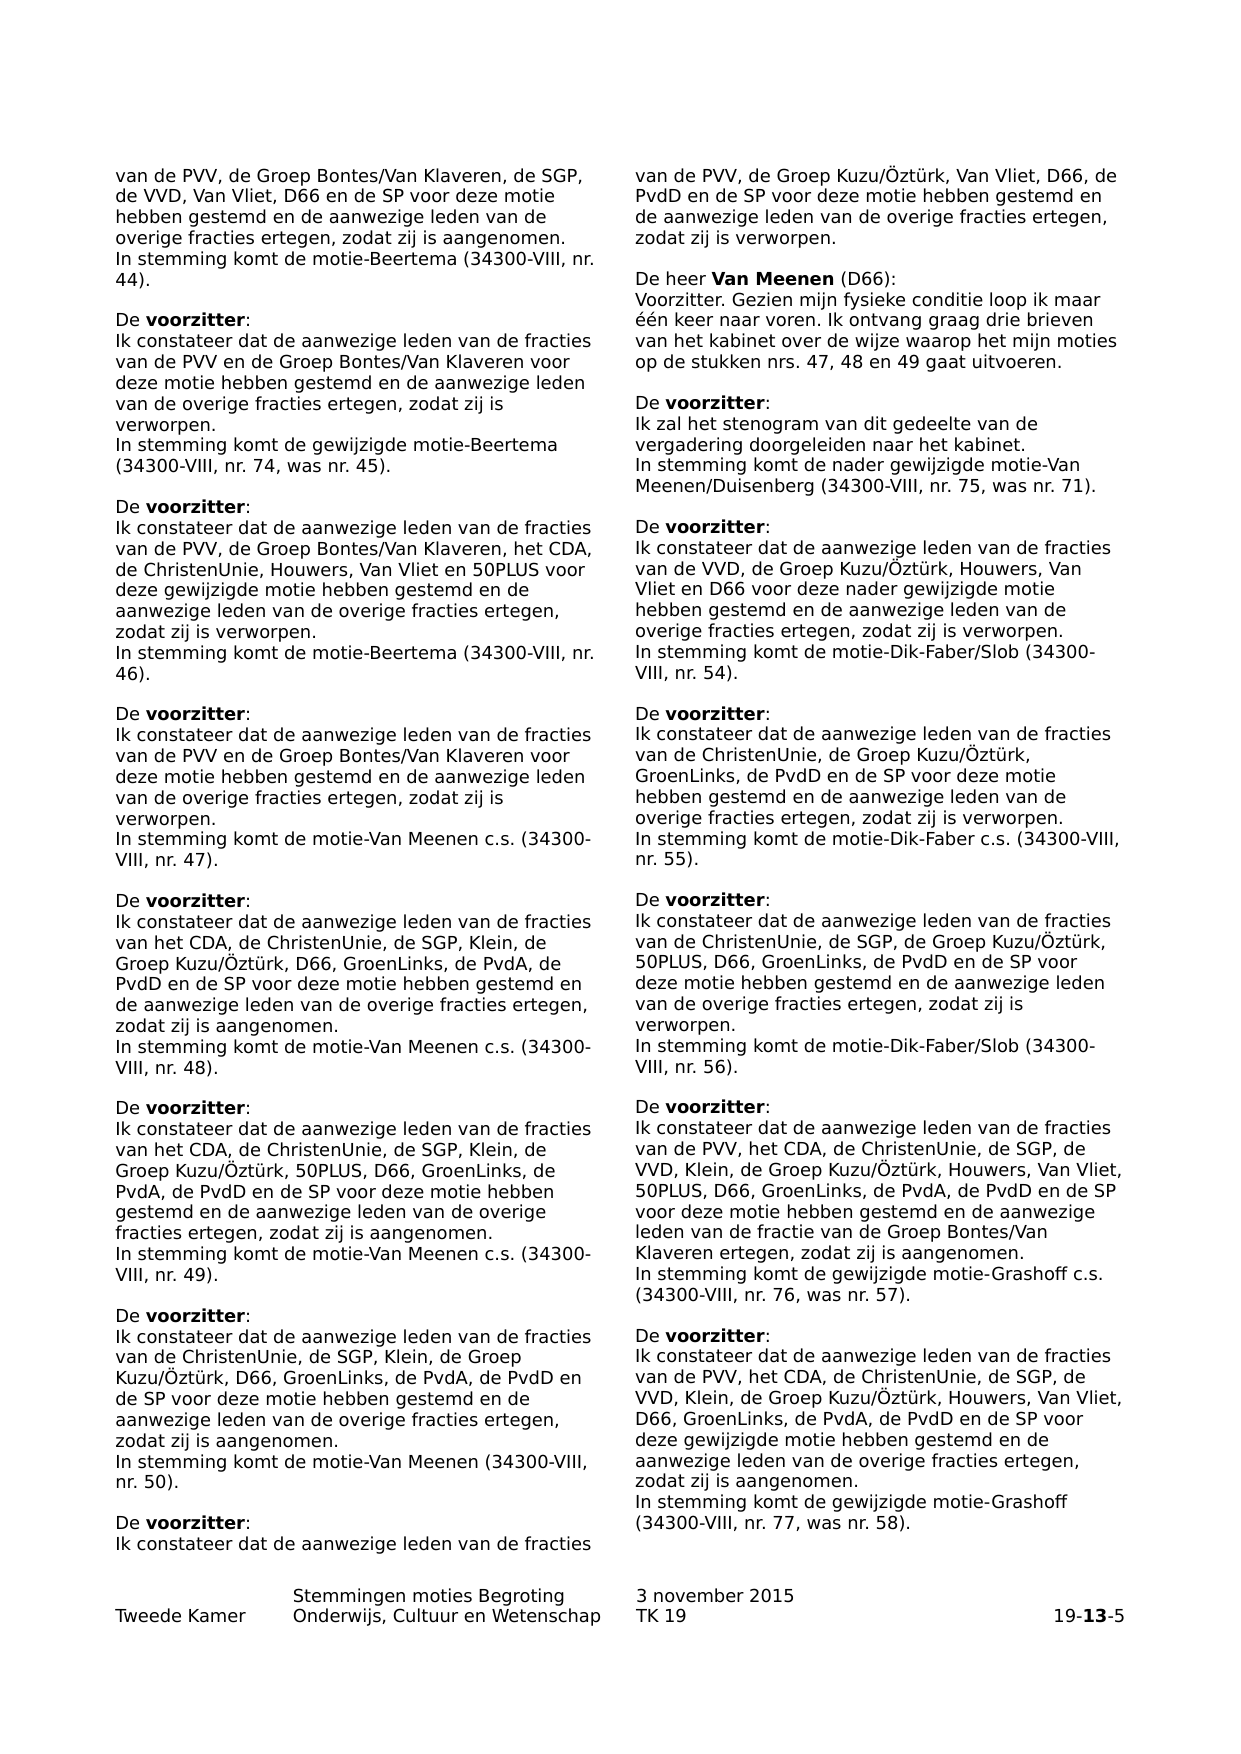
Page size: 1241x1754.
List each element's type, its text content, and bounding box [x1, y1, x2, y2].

text Ik constateer dat de aanwezige leden van de fracties van het CDA, de ChristenUnie, de SGP, Klein, de Groep Kuzu/Öztürk, D66, GroenLinks, de PvdA, de PvdD en de SP voor deze motie hebben gestemd en de aanwezige leden van de overige fracties ertegen, zodat zij is aangenomen. [115, 912, 605, 1037]
text De voorzitter: [635, 1326, 1125, 1346]
text van de PVV, de Groep Bontes/Van Klaveren, de SGP, de VVD, Van Vliet, D66 en de SP voor deze motie hebben gestemd en de aanwezige leden van de overige fracties ertegen, zodat zij is aangenomen. [115, 165, 605, 249]
text Ik constateer dat de aanwezige leden van de fracties van de PVV en de Groep Bontes/Van Klaveren voor deze motie hebben gestemd en de aanwezige leden van de overige fracties ertegen, zodat zij is verworpen. [115, 725, 605, 829]
text De voorzitter: [115, 891, 605, 912]
text De voorzitter: [115, 704, 605, 725]
text De voorzitter: [115, 1513, 605, 1534]
text De voorzitter: [115, 310, 605, 331]
text In stemming komt de motie-Beertema (34300-VIII, nr. 44). [115, 249, 605, 290]
text Ik constateer dat de aanwezige leden van de fracties van het CDA, de ChristenUnie, de SGP, Klein, de Groep Kuzu/Öztürk, 50PLUS, D66, GroenLinks, de PvdA, de PvdD en de SP voor deze motie hebben gestemd en de aanwezige leden van de overige fracties ertegen, zodat zij is aangenomen. [115, 1119, 605, 1244]
text De voorzitter: [115, 1306, 605, 1326]
text In stemming komt de gewijzigde motie-Grashoff c.s. (34300-VIII, nr. 76, was nr. 57). [635, 1264, 1125, 1306]
text De voorzitter: [635, 1097, 1125, 1118]
text De voorzitter: [635, 890, 1125, 911]
text In stemming komt de motie-Beertema (34300-VIII, nr. 46). [115, 643, 605, 684]
text Ik constateer dat de aanwezige leden van de fracties van de ChristenUnie, de SGP, Klein, de Groep Kuzu/Öztürk, D66, GroenLinks, de PvdA, de PvdD en de SP voor deze motie hebben gestemd en de aanwezige leden van de overige fracties ertegen, zodat zij is aangenomen. [115, 1326, 605, 1451]
text De heer Van Meenen (D66): [635, 269, 1125, 289]
text Ik constateer dat de aanwezige leden van de fracties van de PVV en de Groep Bontes/Van Klaveren voor deze motie hebben gestemd en de aanwezige leden van de overige fracties ertegen, zodat zij is verworpen. [115, 331, 605, 435]
text In stemming komt de nader gewijzigde motie-Van Meenen/Duisenberg (34300-VIII, nr. 75, was nr. 71). [635, 455, 1125, 497]
text De voorzitter: [635, 703, 1125, 724]
text Ik constateer dat de aanwezige leden van de fracties van de PVV, het CDA, de ChristenUnie, de SGP, de VVD, Klein, de Groep Kuzu/Öztürk, Houwers, Van Vliet, 50PLUS, D66, GroenLinks, de PvdA, de PvdD en de SP voor deze motie hebben gestemd en de aanwezige leden van de fractie van de Groep Bontes/Van Klaveren ertegen, zodat zij is aangenomen. [635, 1118, 1125, 1264]
text Ik constateer dat de aanwezige leden van de fracties van de PVV, het CDA, de ChristenUnie, de SGP, de VVD, Klein, de Groep Kuzu/Öztürk, Houwers, Van Vliet, D66, GroenLinks, de PvdA, de PvdD en de SP voor deze gewijzigde motie hebben gestemd en de aanwezige leden van de overige fracties ertegen, zodat zij is aangenomen. [635, 1346, 1125, 1492]
text In stemming komt de gewijzigde motie-Grashoff (34300-VIII, nr. 77, was nr. 58). [635, 1492, 1125, 1534]
text In stemming komt de motie-Dik-Faber/Slob (34300-VIII, nr. 54). [635, 642, 1125, 683]
text In stemming komt de motie-Van Meenen c.s. (34300-VIII, nr. 49). [115, 1244, 605, 1286]
text van de PVV, de Groep Kuzu/Öztürk, Van Vliet, D66, de PvdD en de SP voor deze motie hebben gestemd en de aanwezige leden van de overige fracties ertegen, zodat zij is verworpen. [635, 165, 1125, 249]
text Ik constateer dat de aanwezige leden van de fracties van de PVV, de Groep Bontes/Van Klaveren, het CDA, de ChristenUnie, Houwers, Van Vliet en 50PLUS voor deze gewijzigde motie hebben gestemd en de aanwezige leden van de overige fracties ertegen, zodat zij is verworpen. [115, 518, 605, 643]
text Ik constateer dat de aanwezige leden van de fracties van de ChristenUnie, de Groep Kuzu/Öztürk, GroenLinks, de PvdD en de SP voor deze motie hebben gestemd en de aanwezige leden van de overige fracties ertegen, zodat zij is verworpen. [635, 724, 1125, 828]
text In stemming komt de gewijzigde motie-Beertema (34300-VIII, nr. 74, was nr. 45). [115, 435, 605, 477]
text In stemming komt de motie-Dik-Faber c.s. (34300-VIII, nr. 55). [635, 828, 1125, 870]
text Ik constateer dat de aanwezige leden van de fracties van de ChristenUnie, de SGP, de Groep Kuzu/Öztürk, 50PLUS, D66, GroenLinks, de PvdD en de SP voor deze motie hebben gestemd en de aanwezige leden van de overige fracties ertegen, zodat zij is verworpen. [635, 911, 1125, 1036]
text De voorzitter: [115, 497, 605, 518]
text De voorzitter: [115, 1098, 605, 1119]
text De voorzitter: [635, 393, 1125, 413]
text In stemming komt de motie-Dik-Faber/Slob (34300-VIII, nr. 56). [635, 1036, 1125, 1077]
text In stemming komt de motie-Van Meenen c.s. (34300-VIII, nr. 48). [115, 1037, 605, 1078]
text Ik constateer dat de aanwezige leden van de fracties van de VVD, de Groep Kuzu/Öztürk, Houwers, Van Vliet en D66 voor deze nader gewijzigde motie hebben gestemd en de aanwezige leden van de overige fracties ertegen, zodat zij is verworpen. [635, 537, 1125, 642]
text Ik zal het stenogram van dit gedeelte van de vergadering doorgeleiden naar het kabinet. [635, 413, 1125, 455]
text De voorzitter: [635, 517, 1125, 537]
text Voorzitter. Gezien mijn fysieke conditie loop ik maar één keer naar voren. Ik ontvang graag drie brieven van het kabinet over de wijze waarop het mijn moties op de stukken nrs. 47, 48 en 49 gaat uitvoeren. [635, 289, 1125, 373]
text In stemming komt de motie-Van Meenen c.s. (34300-VIII, nr. 47). [115, 829, 605, 871]
text In stemming komt de motie-Van Meenen (34300-VIII, nr. 50). [115, 1451, 605, 1493]
text Ik constateer dat de aanwezige leden van de fracties [115, 1534, 605, 1554]
